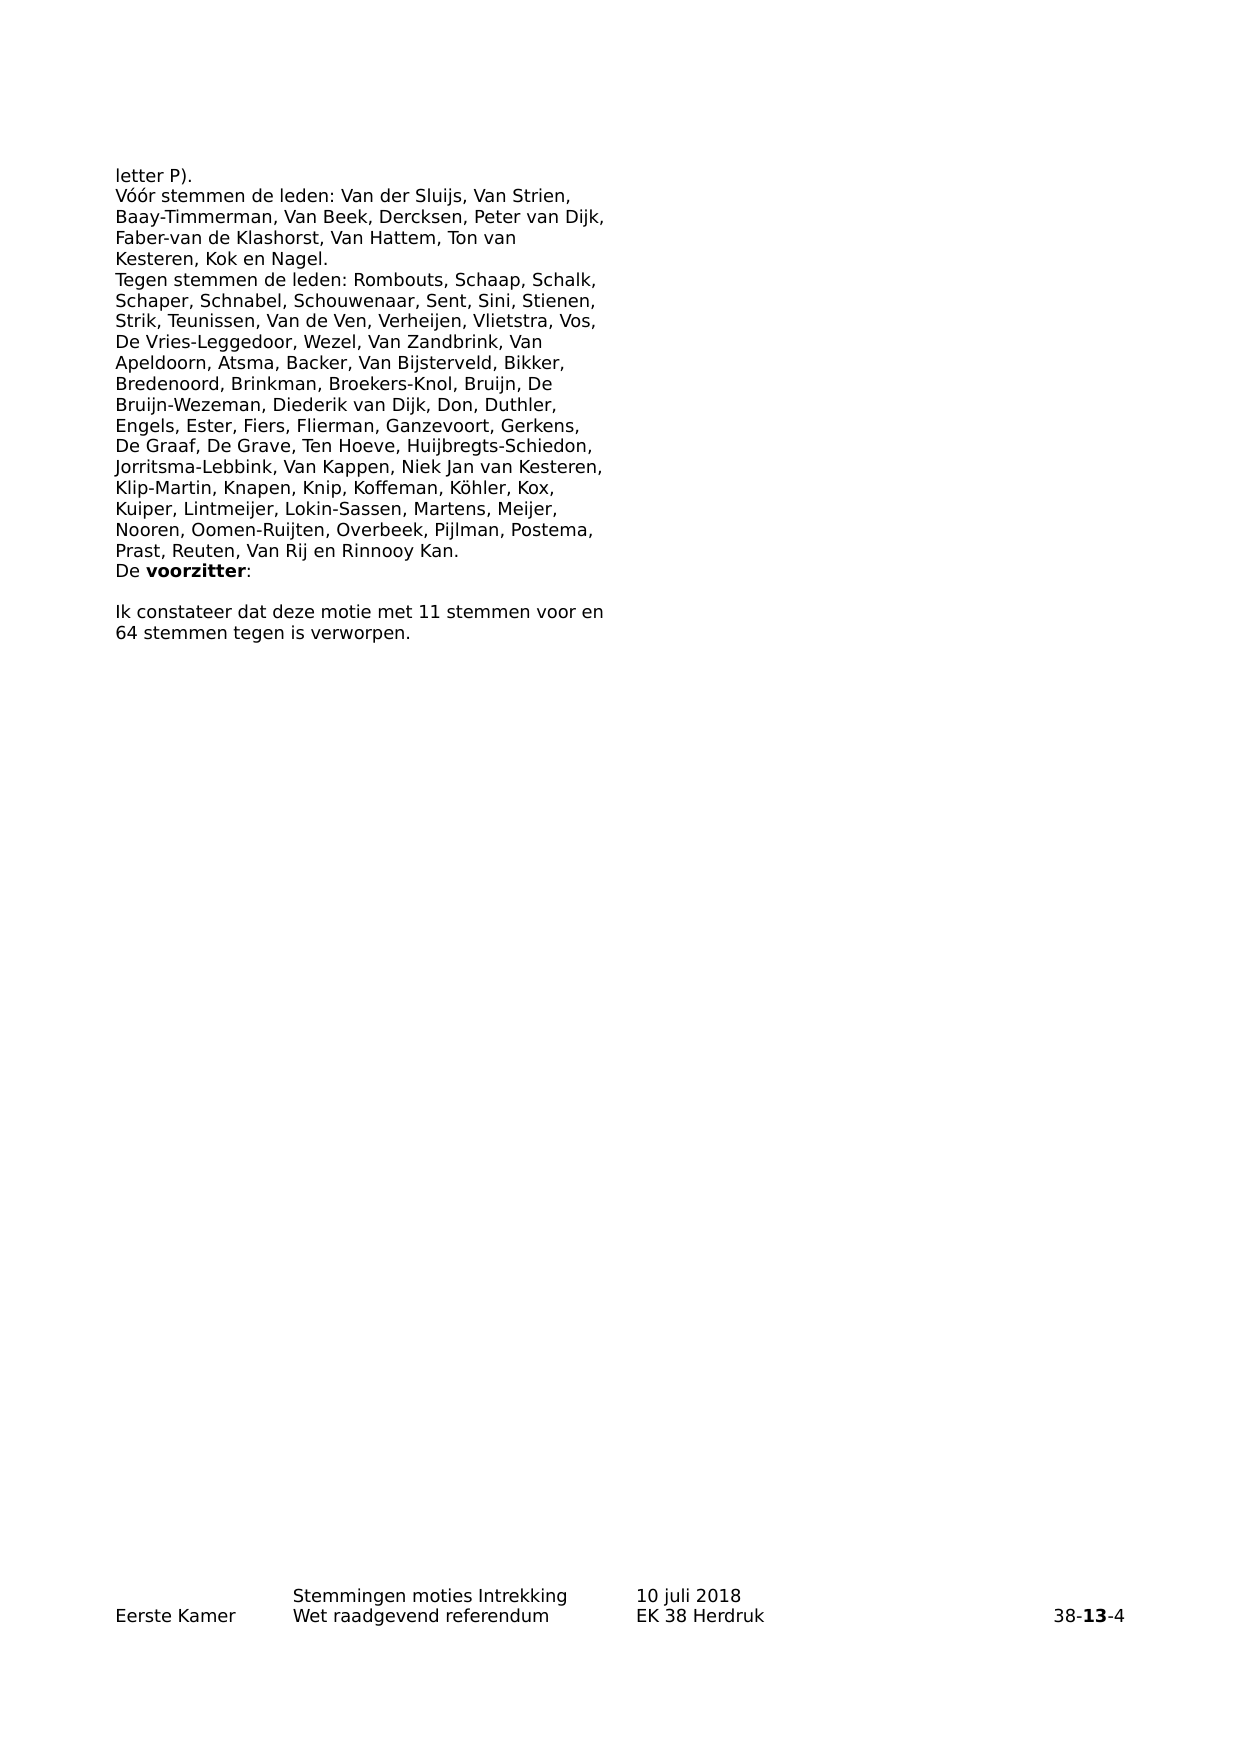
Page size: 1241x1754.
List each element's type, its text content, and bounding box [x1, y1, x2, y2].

text Tegen stemmen de leden: Rombouts, Schaap, Schalk, Schaper, Schnabel, Schouwenaar, Sent, Sini, Stienen, Strik, Teunissen, Van de Ven, Verheijen, Vlietstra, Vos, De Vries-Leggedoor, Wezel, Van Zandbrink, Van Apeldoorn, Atsma, Backer, Van Bijsterveld, Bikker, Bredenoord, Brinkman, Broekers-Knol, Bruijn, De Bruijn-Wezeman, Diederik van Dijk, Don, Duthler, Engels, Ester, Fiers, Flierman, Ganzevoort, Gerkens, De Graaf, De Grave, Ten Hoeve, Huijbregts-Schiedon, Jorritsma-Lebbink, Van Kappen, Niek Jan van Kesteren, Klip-Martin, Knapen, Knip, Koffeman, Köhler, Kox, Kuiper, Lintmeijer, Lokin-Sassen, Martens, Meijer, Nooren, Oomen-Ruijten, Overbeek, Pijlman, Postema, Prast, Reuten, Van Rij en Rinnooy Kan. [115, 269, 605, 561]
text Vóór stemmen de leden: Van der Sluijs, Van Strien, Baay-Timmerman, Van Beek, Dercksen, Peter van Dijk, Faber-van de Klashorst, Van Hattem, Ton van Kesteren, Kok en Nagel. [115, 186, 605, 269]
text De voorzitter: [115, 561, 605, 582]
text Ik constateer dat deze motie met 11 stemmen voor en 64 stemmen tegen is verworpen. [115, 602, 605, 643]
text letter P). [115, 165, 605, 186]
